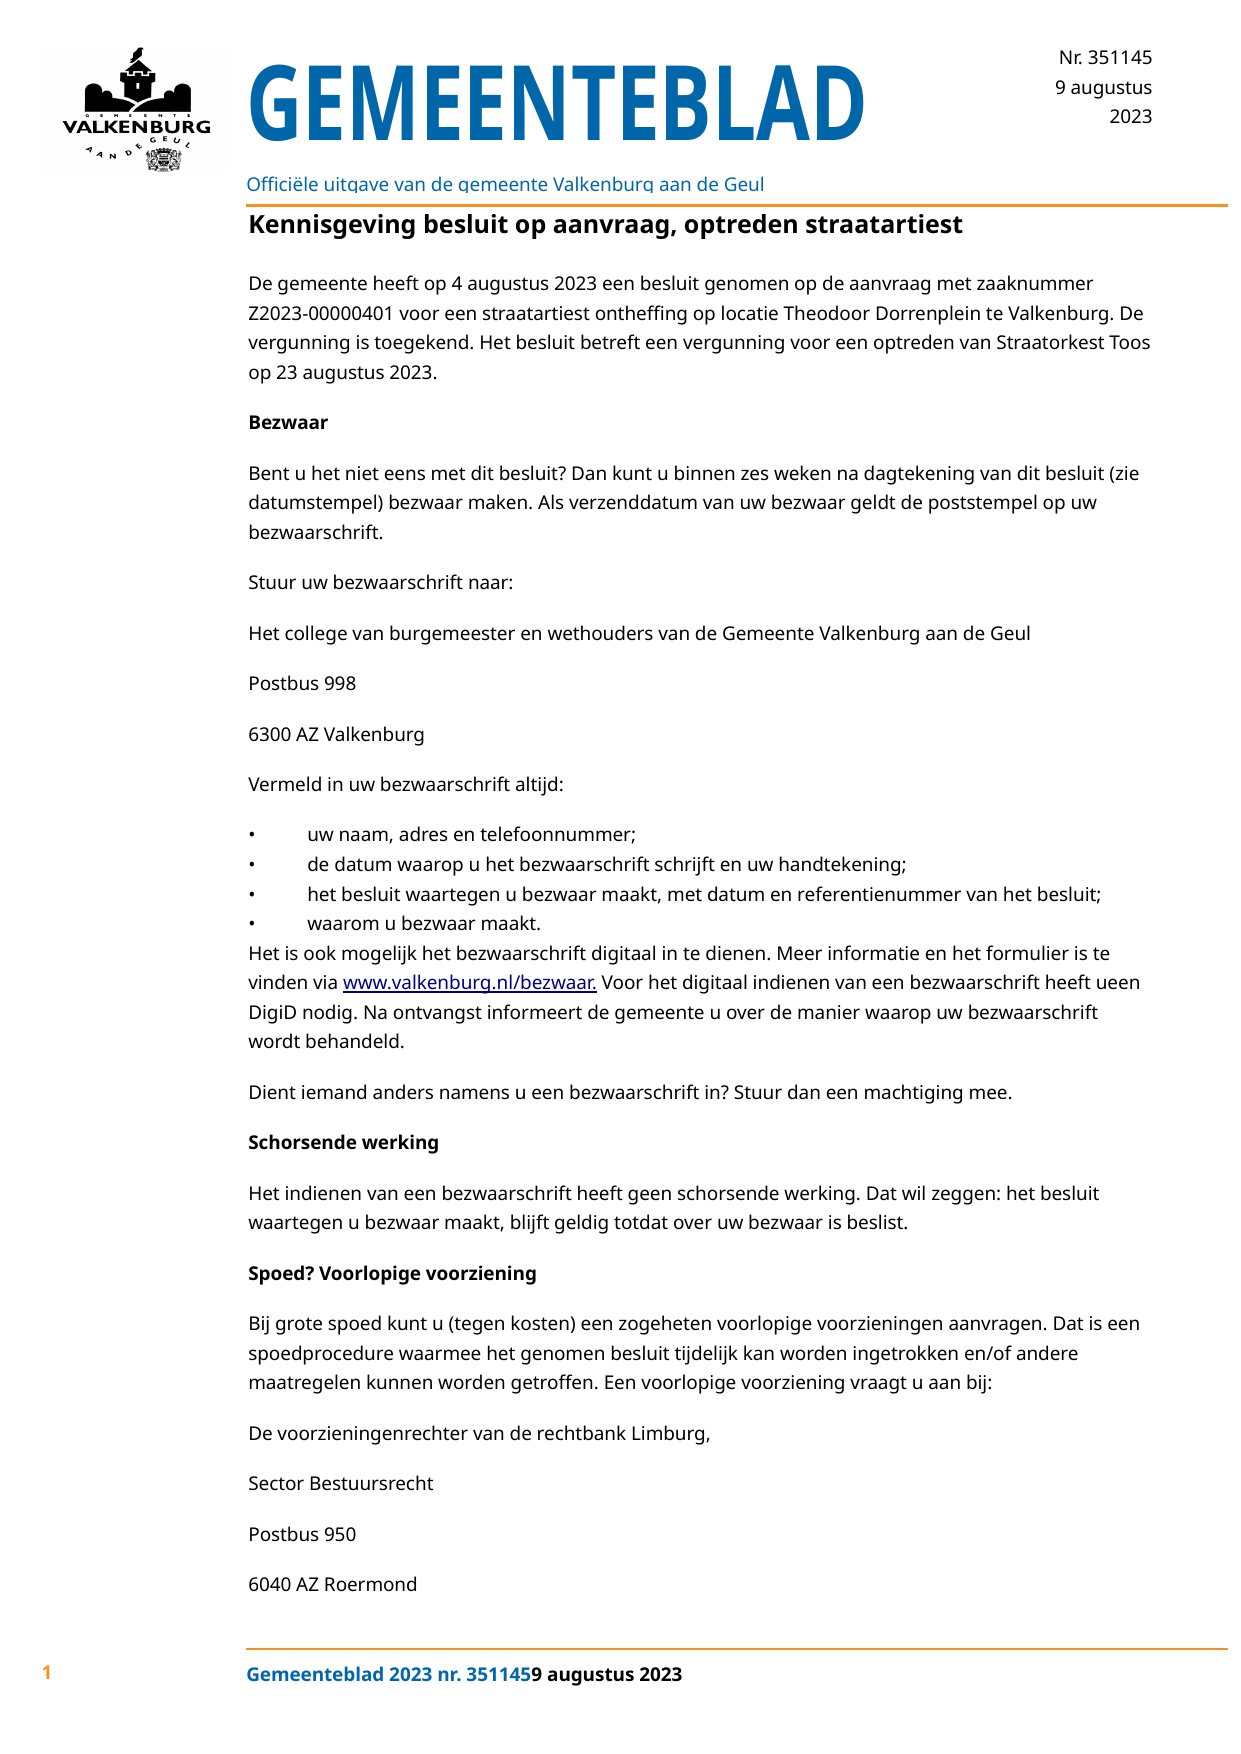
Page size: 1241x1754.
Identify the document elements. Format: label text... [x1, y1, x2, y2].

text 6040 AZ Roermond [248, 1571, 1152, 1597]
text Het is ook mogelijk het bezwaarschrift digitaal in te dienen. Meer informatie en het formulier is te vinden via www.valkenburg.nl/bezwaar. Voor het digitaal indienen van een bezwaarschrift heeft ueen DigiD nodig. Na ontvangst informeert de gemeente u over de manier waarop uw bezwaarschrift wordt behandeld. [248, 940, 1152, 1054]
list uw naam, adres en telefoonnummer; [248, 822, 1152, 847]
list waarom u bezwaar maakt. [248, 910, 1152, 936]
text Spoed? Voorlopige voorziening [248, 1260, 1152, 1286]
text Bezwaar [248, 409, 1152, 435]
text Bij grote spoed kunt u (tegen kosten) een zogeheten voorlopige voorzieningen aanvragen. Dat is een spoedprocedure waarmee het genomen besluit tijdelijk kan worden ingetrokken en/of andere maatregelen kunnen worden getroffen. Een voorlopige voorziening vraagt u aan bij: [248, 1310, 1152, 1395]
text De voorzieningenrechter van de rechtbank Limburg, [248, 1420, 1152, 1446]
text Het indienen van een bezwaarschrift heeft geen schorsende werking. Dat wil zeggen: het besluit waartegen u bezwaar maakt, blijft geldig totdat over uw bezwaar is beslist. [248, 1180, 1152, 1235]
text Sector Bestuursrecht [248, 1470, 1152, 1496]
text De gemeente heeft op 4 augustus 2023 een besluit genomen op de aanvraag met zaaknummer Z2023-00000401 voor een straatartiest ontheffing op locatie Theodoor Dorrenplein te Valkenburg. De vergunning is toegekend. Het besluit betreft een vergunning voor een optreden van Straatorkest Toos op 23 augustus 2023. [248, 270, 1152, 385]
picture [41, 47, 231, 172]
text Stuur uw bezwaarschrift naar: [248, 569, 1152, 595]
list het besluit waartegen u bezwaar maakt, met datum en referentienummer van het besluit; [248, 881, 1152, 906]
text Postbus 950 [248, 1521, 1152, 1546]
text Schorsende werking [248, 1129, 1152, 1155]
text Vermeld in uw bezwaarschrift altijd: [248, 771, 1152, 797]
text Kennisgeving besluit op aanvraag, optreden straatartiest [248, 207, 1152, 241]
text Het college van burgemeester en wethouders van de Gemeente Valkenburg aan de Geul [248, 620, 1152, 646]
text Postbus 998 [248, 670, 1152, 696]
text Bent u het niet eens met dit besluit? Dan kunt u binnen zes weken na dagtekening van dit besluit (zie datumstempel) bezwaar maken. Als verzenddatum van uw bezwaar geldt de poststempel op uw bezwaarschrift. [248, 460, 1152, 545]
text 6300 AZ Valkenburg [248, 721, 1152, 746]
list de datum waarop u het bezwaarschrift schrijft en uw handtekening; [248, 851, 1152, 877]
text Dient iemand anders namens u een bezwaarschrift in? Stuur dan een machtiging mee. [248, 1079, 1152, 1105]
